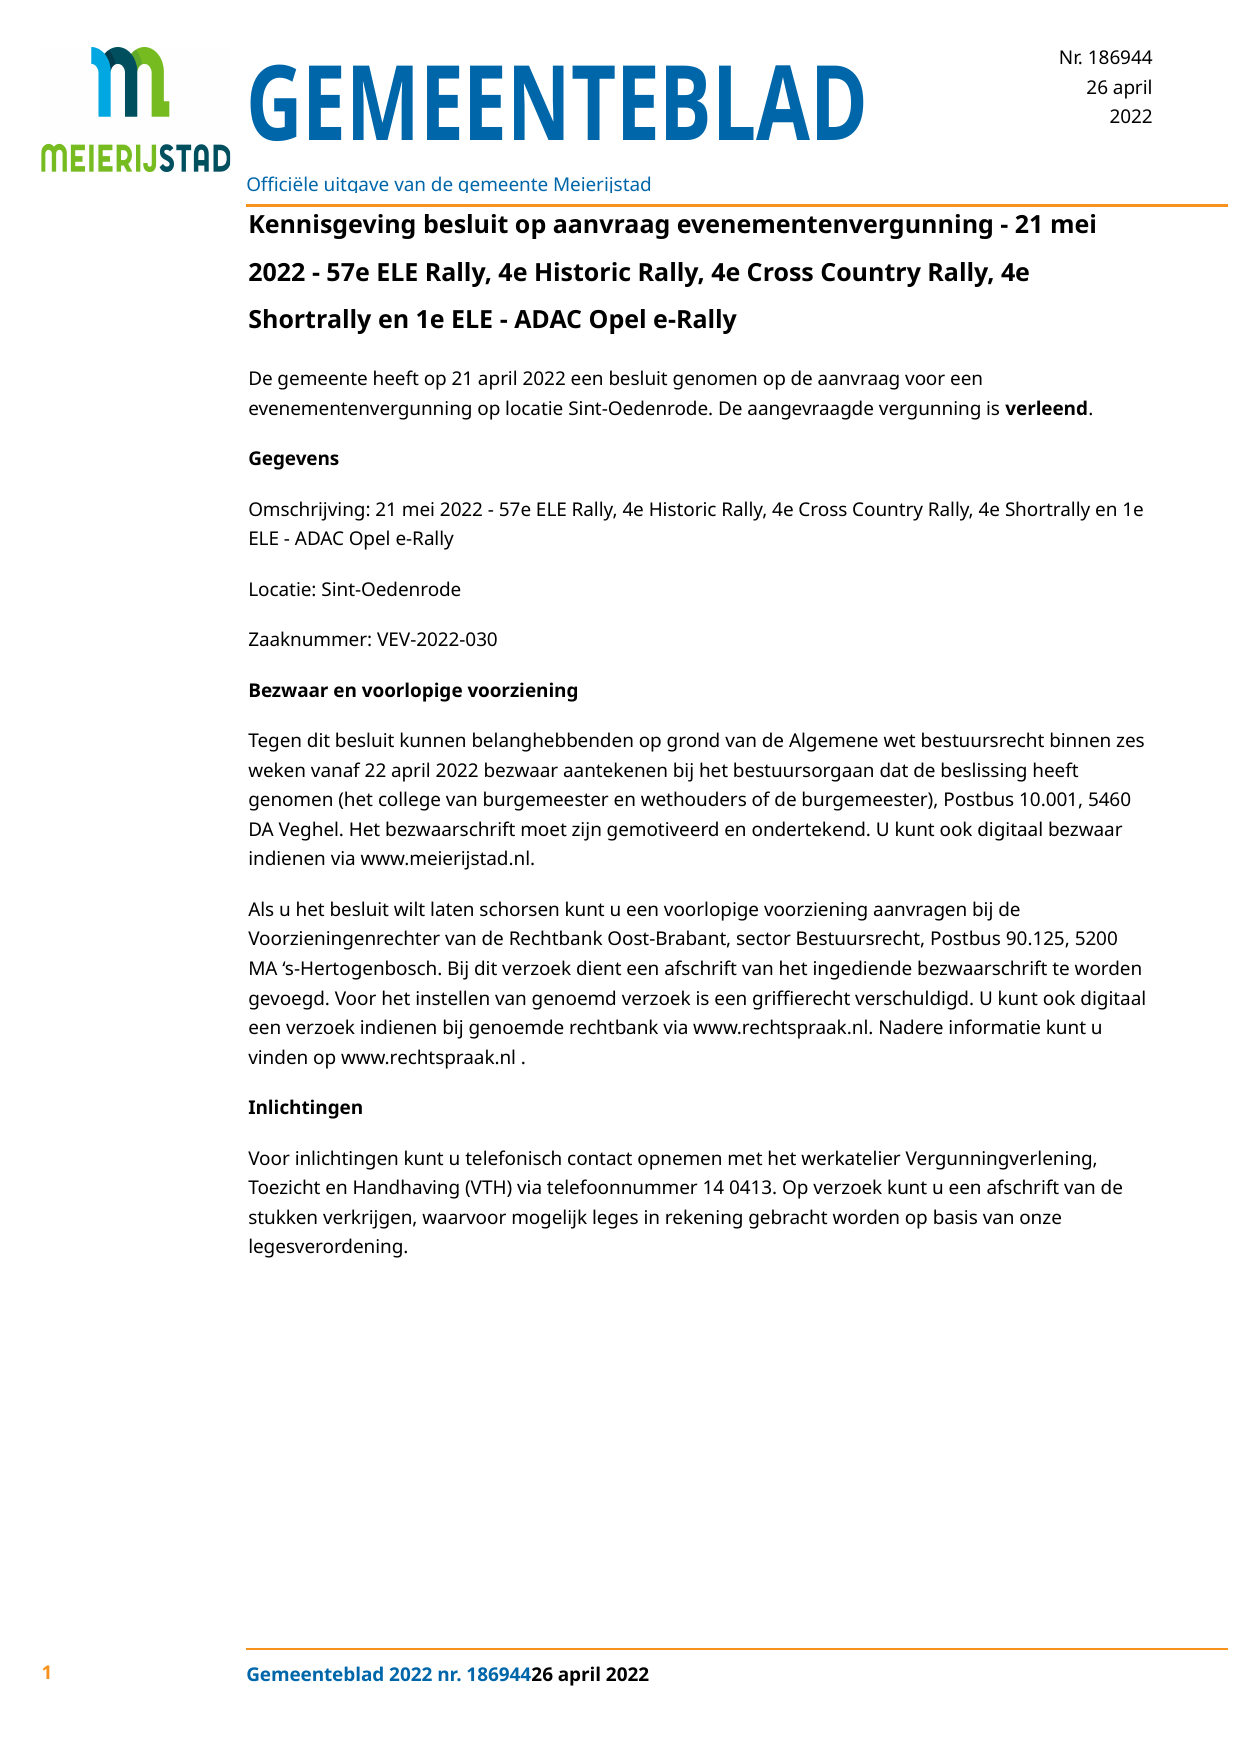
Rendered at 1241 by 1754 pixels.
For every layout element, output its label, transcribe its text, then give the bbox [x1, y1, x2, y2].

text Tegen dit besluit kunnen belanghebbenden op grond van de Algemene wet bestuursrecht binnen zes weken vanaf 22 april 2022 bezwaar aantekenen bij het bestuursorgaan dat de beslissing heeft genomen (het college van burgemeester en wethouders of de burgemeester), Postbus 10.001, 5460 DA Veghel. Het bezwaarschrift moet zijn gemotiveerd en ondertekend. U kunt ook digitaal bezwaar indienen via www.meierijstad.nl. [248, 727, 1152, 871]
picture [41, 47, 231, 172]
text Locatie: Sint-Oedenrode [248, 576, 1152, 602]
text De gemeente heeft op 21 april 2022 een besluit genomen op de aanvraag voor een evenementenvergunning op locatie Sint-Oedenrode. De aangevraagde vergunning is verleend. [248, 366, 1152, 421]
text Gegevens [248, 446, 1152, 471]
text Als u het besluit wilt laten schorsen kunt u een voorlopige voorziening aanvragen bij de Voorzieningenrechter van de Rechtbank Oost-Brabant, sector Bestuursrecht, Postbus 90.125, 5200 MA ‘s-Hertogenbosch. Bij dit verzoek dient een afschrift van het ingediende bezwaarschrift te worden gevoegd. Voor het instellen van genoemd verzoek is een griffierecht verschuldigd. U kunt ook digitaal een verzoek indienen bij genoemde rechtbank via www.rechtspraak.nl. Nadere informatie kunt u vinden op www.rechtspraak.nl . [248, 896, 1152, 1069]
text Zaaknummer: VEV-2022-030 [248, 626, 1152, 652]
text Voor inlichtingen kunt u telefonisch contact opnemen met het werkatelier Vergunningverlening, Toezicht en Handhaving (VTH) via telefoonnummer 14 0413. Op verzoek kunt u een afschrift van de stukken verkrijgen, waarvoor mogelijk leges in rekening gebracht worden op basis van onze legesverordening. [248, 1145, 1152, 1259]
text Inlichtingen [248, 1094, 1152, 1120]
text Kennisgeving besluit op aanvraag evenementenvergunning - 21 mei 2022 - 57e ELE Rally, 4e Historic Rally, 4e Cross Country Rally, 4e Shortrally en 1e ELE - ADAC Opel e-Rally [248, 207, 1152, 336]
text Omschrijving: 21 mei 2022 - 57e ELE Rally, 4e Historic Rally, 4e Cross Country Rally, 4e Shortrally en 1e ELE - ADAC Opel e-Rally [248, 496, 1152, 551]
text Bezwaar en voorlopige voorziening [248, 677, 1152, 702]
